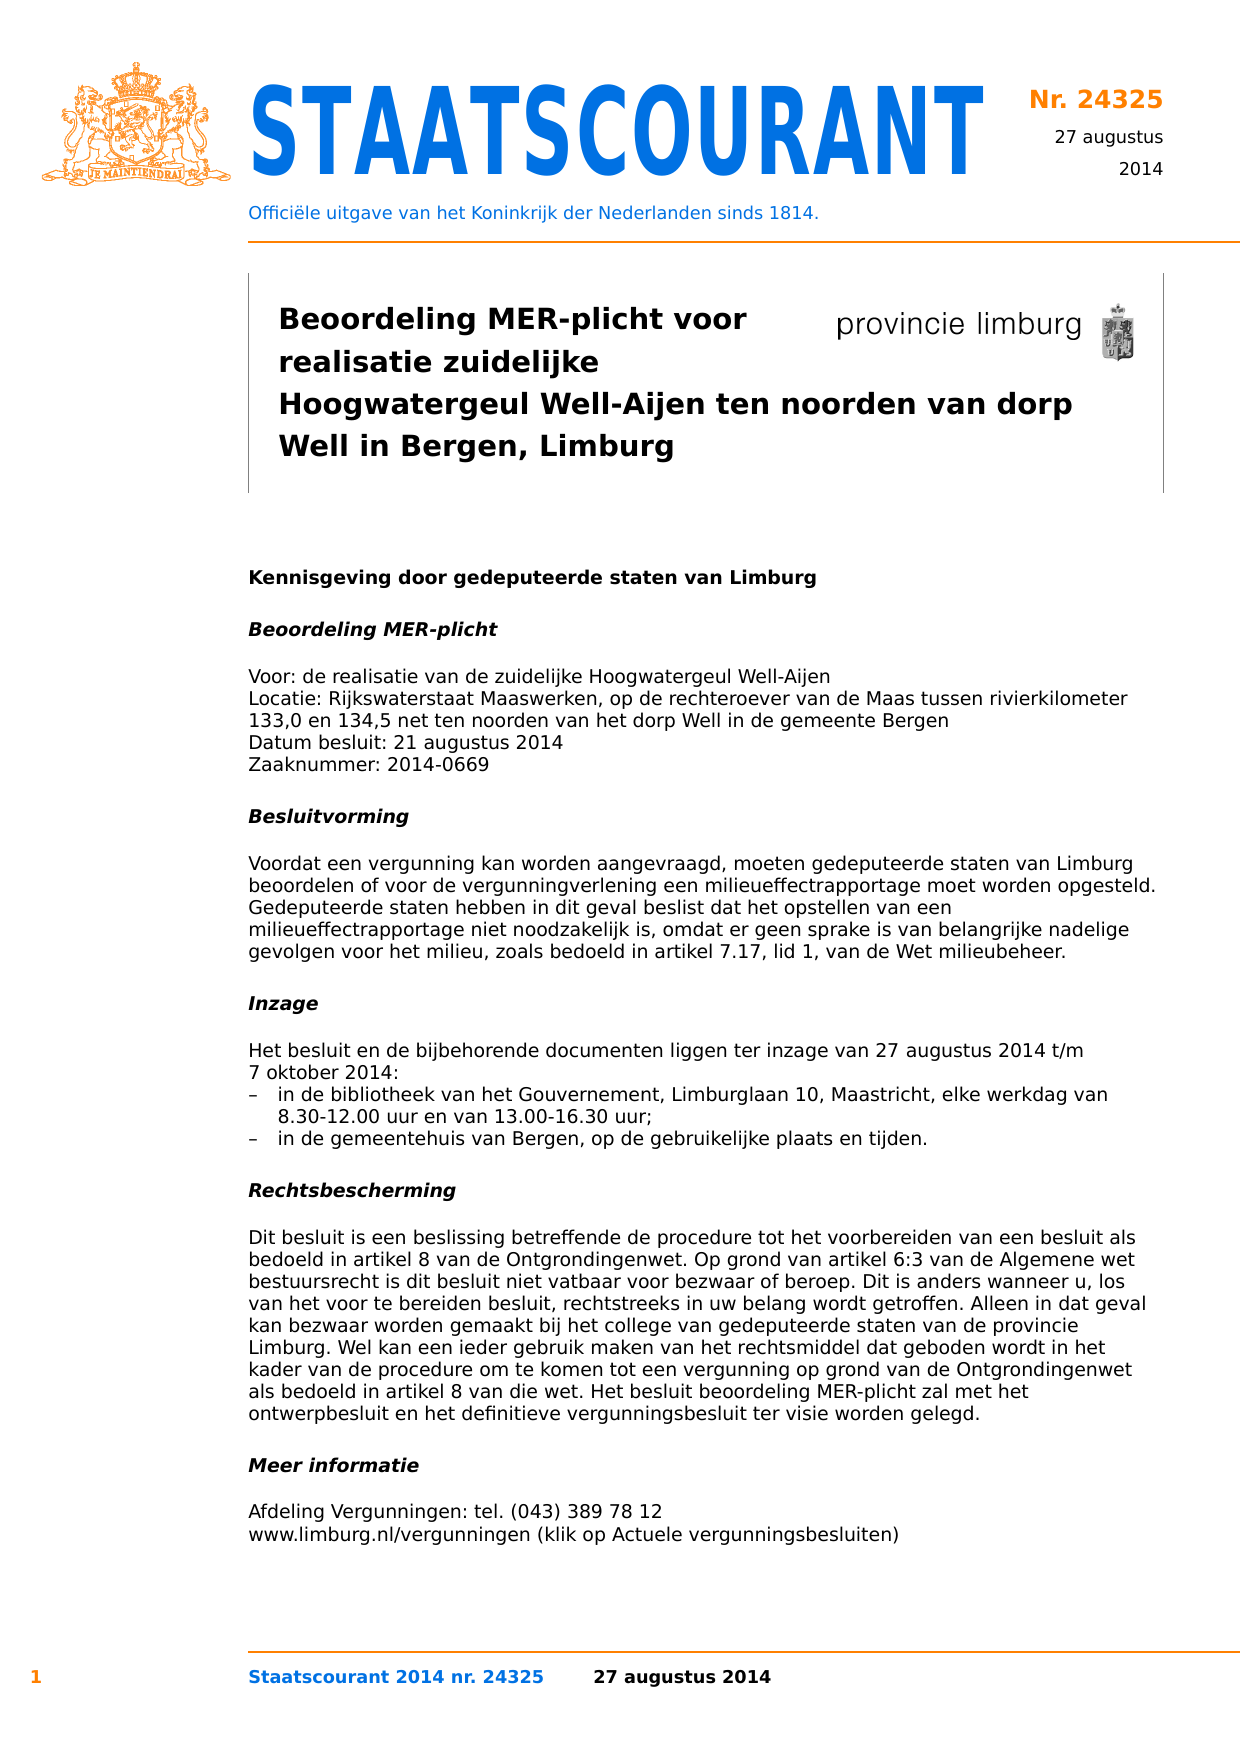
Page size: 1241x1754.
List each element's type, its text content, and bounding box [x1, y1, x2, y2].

subtitle Meer informatie [248, 1454, 1163, 1476]
table_header STAATSCOURANT [248, 62, 998, 203]
subtitle Kennisgeving door gedeputeerde staten van Limburg [248, 567, 1163, 589]
text Voordat een vergunning kan worden aangevraagd, moeten gedeputeerde staten van Limburg beoordelen of voor de vergunningverlening een milieueffectrapportage moet worden opgesteld. Gedeputeerde staten hebben in dit geval beslist dat het opstellen van een milieueffectrapportage niet noodzakelijk is, omdat er geen sprake is van belangrijke nadelige gevolgen voor het milieu, zoals bedoeld in artikel 7.17, lid 1, van de Wet milieubeheer. [248, 853, 1163, 963]
table_cell 2014 [998, 153, 1240, 203]
text www.limburg.nl/vergunningen (klik op Actuele vergunningsbesluiten) [248, 1523, 1163, 1545]
text – in de bibliotheek van het Gouvernement, Limburglaan 10, Maastricht, elke werkdag van 8.30-12.00 uur en van 13.00-16.30 uur; [248, 1084, 1163, 1128]
subtitle Besluitvorming [248, 806, 1163, 828]
table_header [25, 62, 248, 241]
table_cell 27 augustus [998, 121, 1240, 153]
text Datum besluit: 21 augustus 2014 [248, 732, 1163, 754]
text Dit besluit is een beslissing betreffende de procedure tot het voorbereiden van een besluit als bedoeld in artikel 8 van de Ontgrondingenwet. Op grond van artikel 6:3 van de Algemene wet bestuursrecht is dit besluit niet vatbaar voor bezwaar of beroep. Dit is anders wanneer u, los van het voor te bereiden besluit, rechtstreeks in uw belang wordt getroffen. Alleen in dat geval kan bezwaar worden gemaakt bij het college van gedeputeerde staten van de provincie Limburg. Wel kan een ieder gebruik maken van het rechtsmiddel dat geboden wordt in het kader van de procedure om te komen tot een vergunning op grond van de Ontgrondingenwet als bedoeld in artikel 8 van die wet. Het besluit beoordeling MER-plicht zal met het ontwerpbesluit en het definitieve vergunningsbesluit ter visie worden gelegd. [248, 1227, 1163, 1424]
text Locatie: Rijkswaterstaat Maaswerken, op de rechteroever van de Maas tussen rivierkilometer 133,0 en 134,5 net ten noorden van het dorp Well in de gemeente Bergen [248, 688, 1163, 732]
text Voor: de realisatie van de zuidelijke Hoogwatergeul Well-Aijen [248, 666, 1163, 688]
text Het besluit en de bijbehorende documenten liggen ter inzage van 27 augustus 2014 t/m 7 oktober 2014: [248, 1040, 1163, 1084]
text – in de gemeentehuis van Bergen, op de gebruikelijke plaats en tijden. [248, 1128, 1163, 1150]
subtitle Rechtsbescherming [248, 1180, 1163, 1202]
picture [41, 62, 231, 186]
subtitle Inzage [248, 993, 1163, 1015]
text Zaaknummer: 2014-0669 [248, 754, 1163, 776]
table_header Nr. 24325 [998, 62, 1240, 121]
text Afdeling Vergunningen: tel. (043) 389 78 12 [248, 1501, 1163, 1523]
table_cell Officiële uitgave van het Koninkrijk der Nederlanden sinds 1814. [248, 203, 1240, 241]
subtitle Beoordeling MER-plicht [248, 619, 1163, 641]
picture [838, 302, 1134, 362]
subtitle Beoordeling MER-plicht voor realisatie zuidelijke Hoogwatergeul Well-Aijen ten noorden van dorp Well in Bergen, Limburg [249, 273, 1163, 493]
